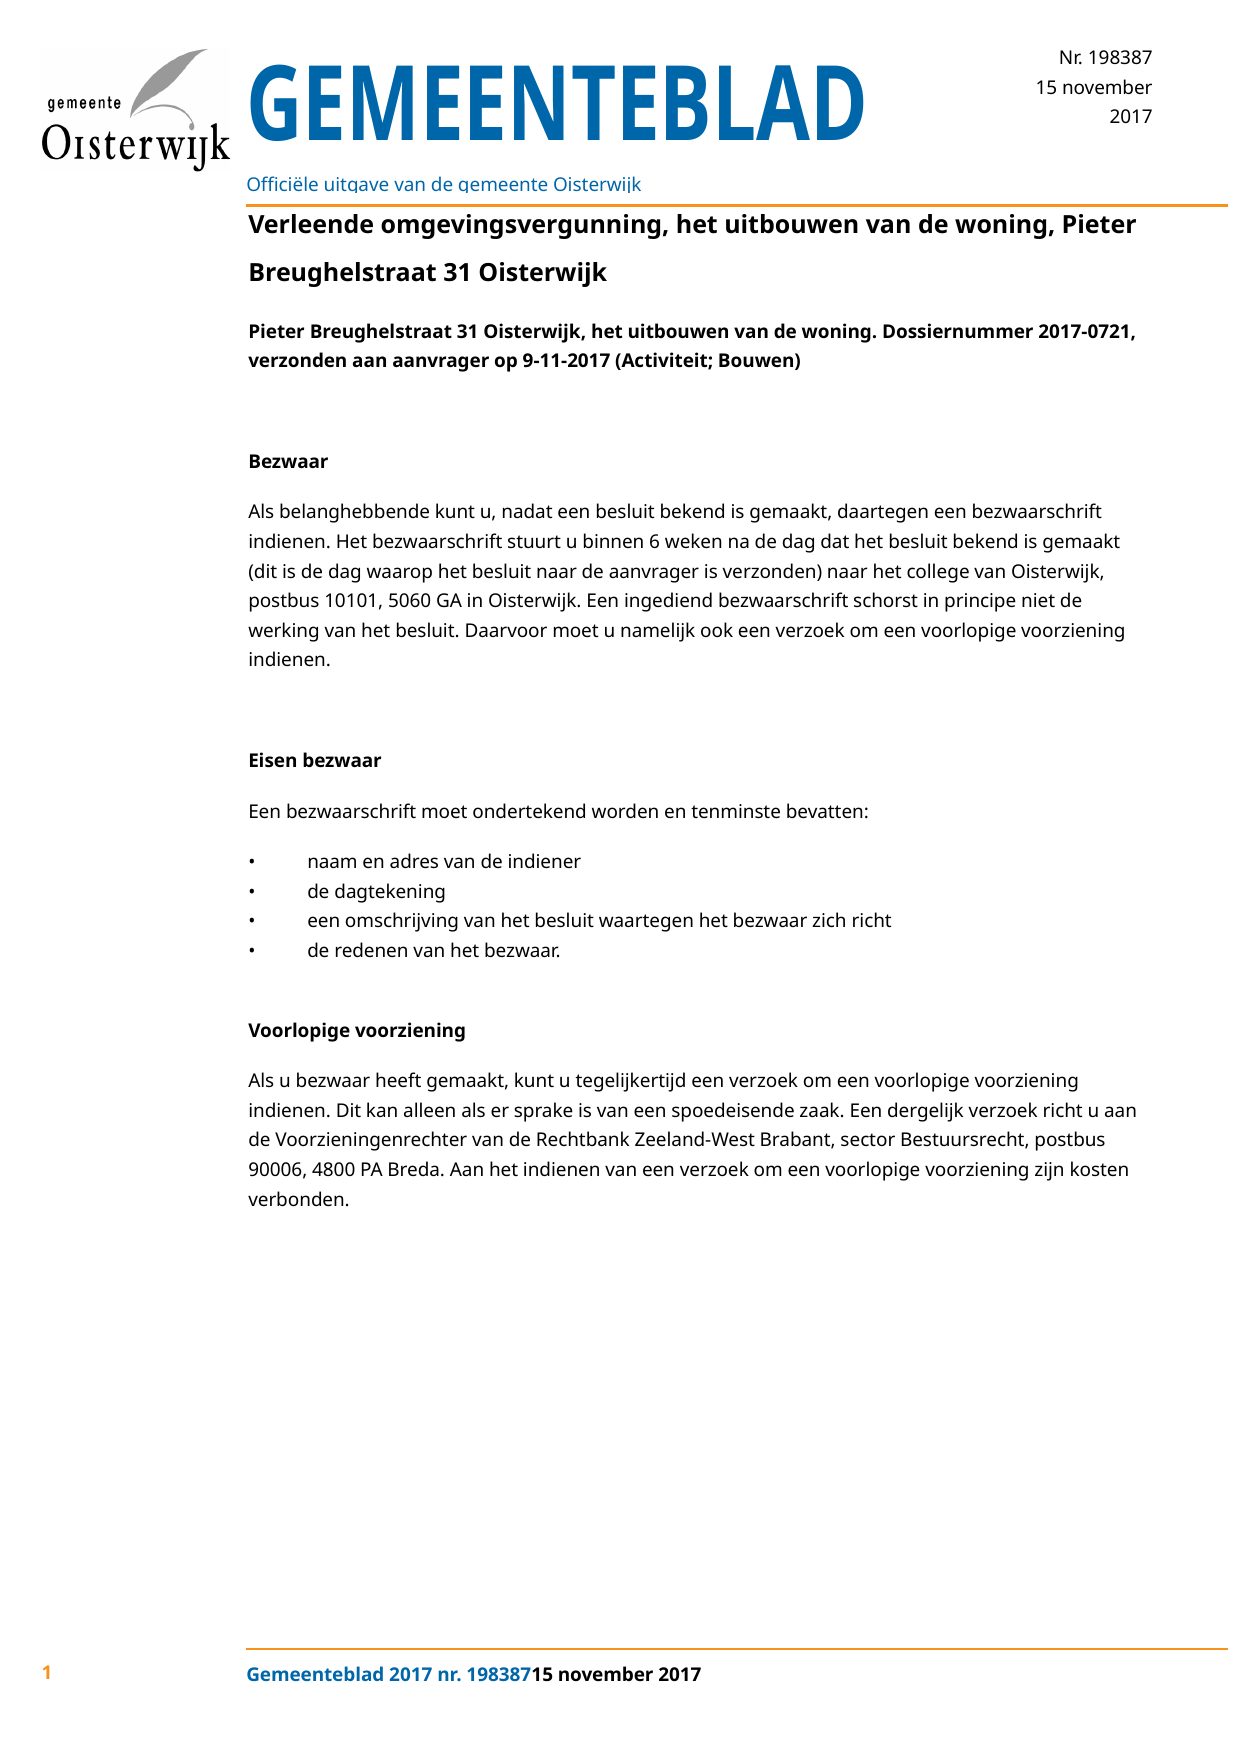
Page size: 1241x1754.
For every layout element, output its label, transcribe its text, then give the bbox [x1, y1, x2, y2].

text Verleende omgevingsvergunning, het uitbouwen van de woning, Pieter Breughelstraat 31 Oisterwijk [248, 207, 1152, 288]
list de redenen van het bezwaar. [248, 937, 1152, 963]
text Een bezwaarschrift moet ondertekend worden en tenminste bevatten: [248, 798, 1152, 824]
text Eisen bezwaar [248, 747, 1152, 773]
text Pieter Breughelstraat 31 Oisterwijk, het uitbouwen van de woning. Dossiernummer 2017-0721, verzonden aan aanvrager op 9-11-2017 (Activiteit; Bouwen) [248, 318, 1152, 373]
picture [41, 47, 231, 172]
text Voorlopige voorziening [248, 1017, 1152, 1043]
list de dagtekening [248, 878, 1152, 904]
text Als u bezwaar heeft gemaakt, kunt u tegelijkertijd een verzoek om een voorlopige voorziening indienen. Dit kan alleen als er sprake is van een spoedeisende zaak. Een dergelijk verzoek richt u aan de Voorzieningenrechter van de Rechtbank Zeeland-West Brabant, sector Bestuursrecht, postbus 90006, 4800 PA Breda. Aan het indienen van een verzoek om een voorlopige voorziening zijn kosten verbonden. [248, 1067, 1152, 1212]
text Bezwaar [248, 448, 1152, 474]
list een omschrijving van het besluit waartegen het bezwaar zich richt [248, 907, 1152, 933]
text Als belanghebbende kunt u, nadat een besluit bekend is gemaakt, daartegen een bezwaarschrift indienen. Het bezwaarschrift stuurt u binnen 6 weken na de dag dat het besluit bekend is gemaakt (dit is de dag waarop het besluit naar de aanvrager is verzonden) naar het college van Oisterwijk, postbus 10101, 5060 GA in Oisterwijk. Een ingediend bezwaarschrift schorst in principe niet de werking van het besluit. Daarvoor moet u namelijk ook een verzoek om een voorlopige voorziening indienen. [248, 499, 1152, 672]
list naam en adres van de indiener [248, 848, 1152, 874]
